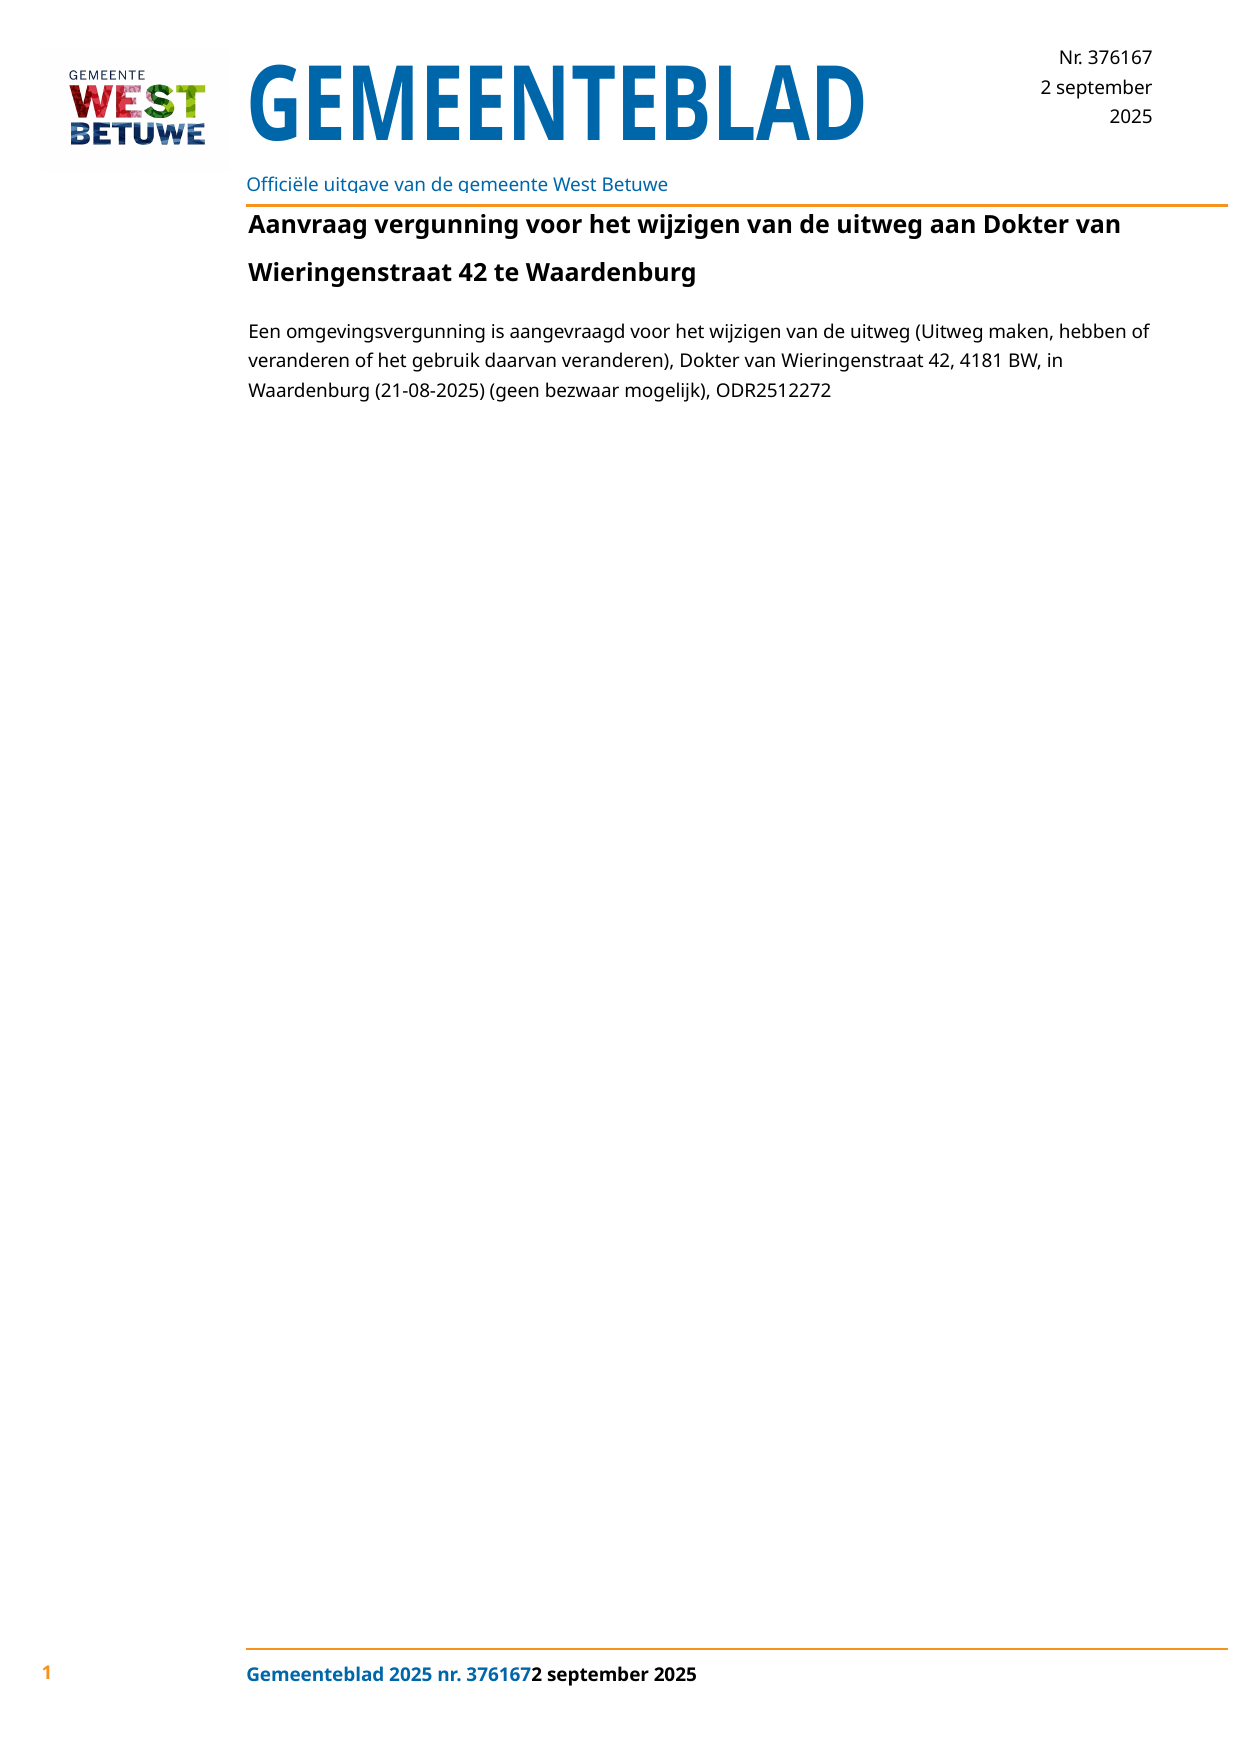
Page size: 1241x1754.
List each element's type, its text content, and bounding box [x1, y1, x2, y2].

text Aanvraag vergunning voor het wijzigen van de uitweg aan Dokter van Wieringenstraat 42 te Waardenburg [248, 207, 1152, 288]
text Een omgevingsvergunning is aangevraagd voor het wijzigen van de uitweg (Uitweg maken, hebben of veranderen of het gebruik daarvan veranderen), Dokter van Wieringenstraat 42, 4181 BW, in Waardenburg (21-08-2025) (geen bezwaar mogelijk), ODR2512272 [248, 318, 1152, 403]
picture [41, 47, 231, 172]
